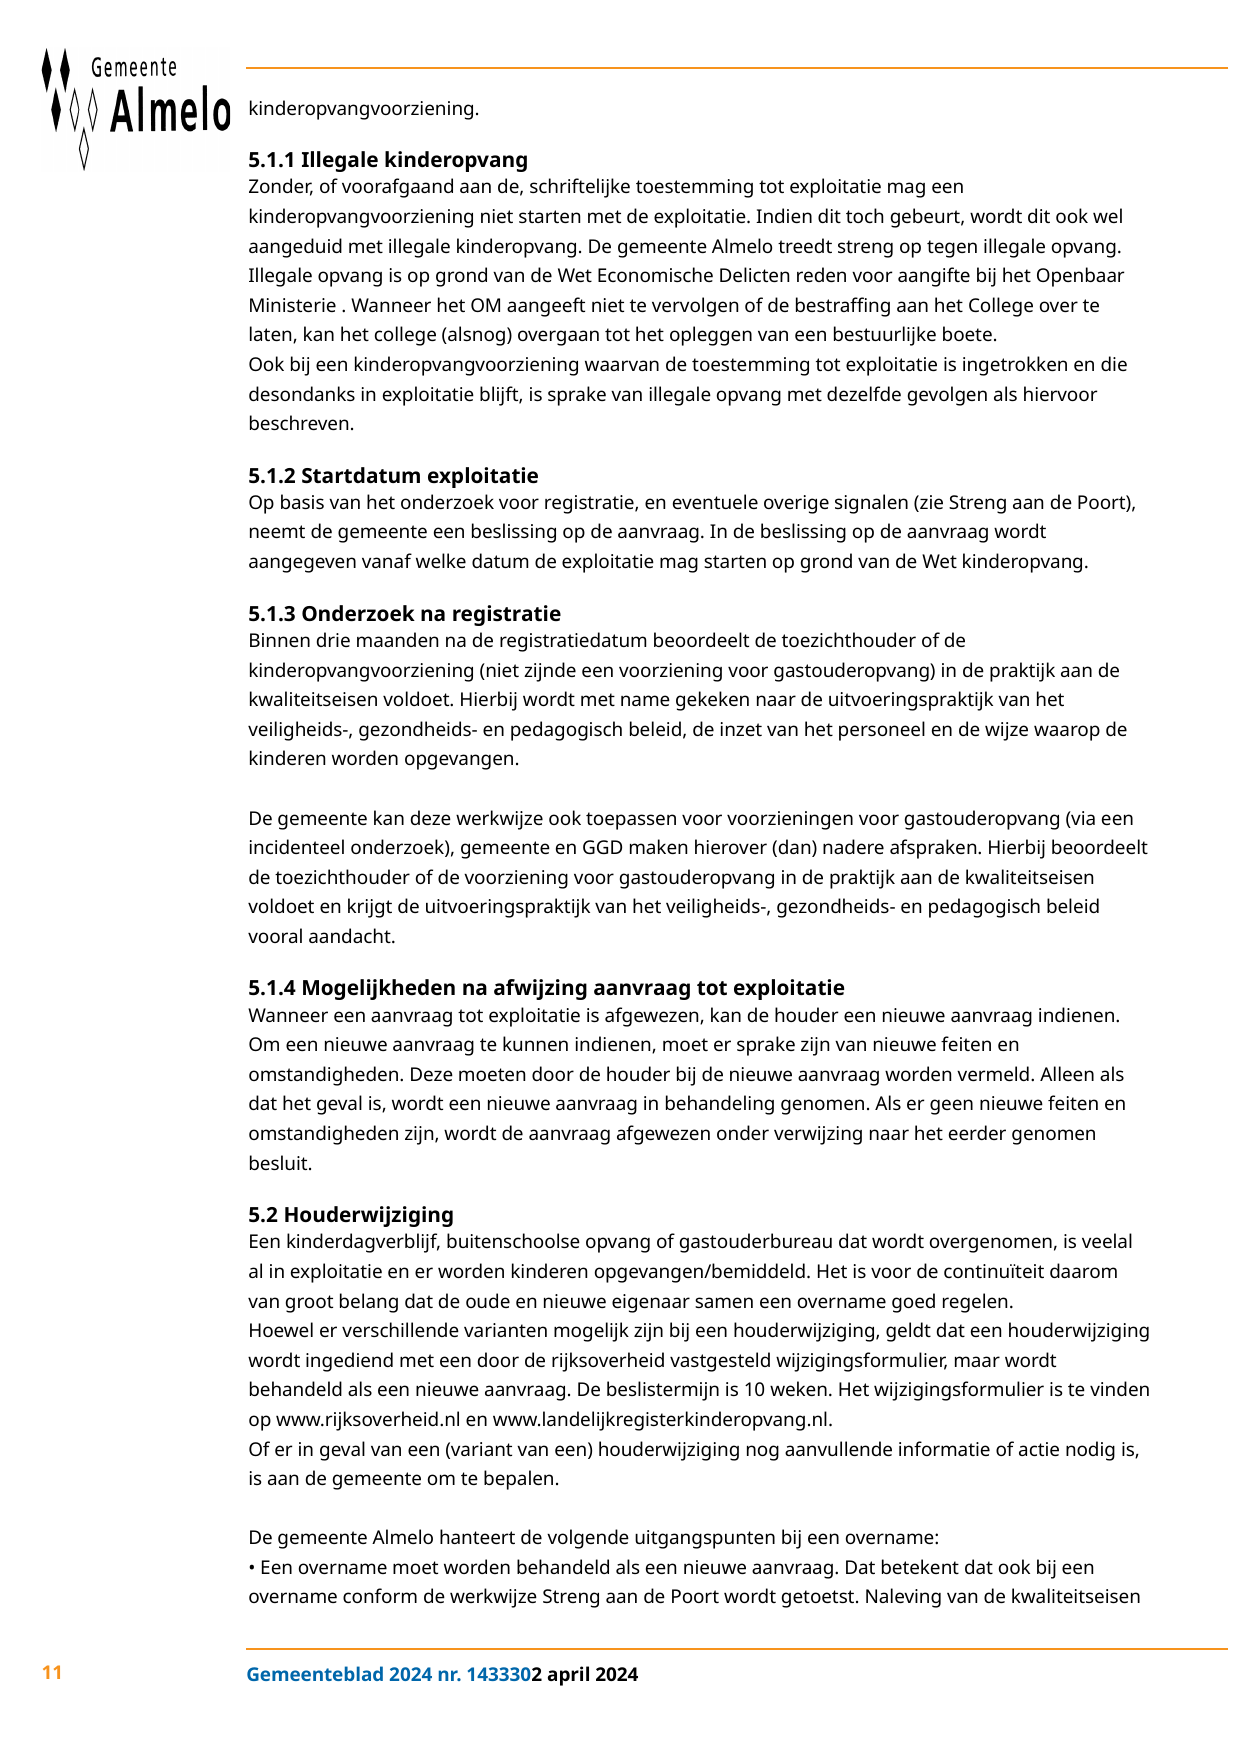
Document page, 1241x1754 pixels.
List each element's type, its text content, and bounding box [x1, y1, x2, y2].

text 5.1.1 Illegale kinderopvang [248, 145, 1152, 174]
text De gemeente Almelo hanteert de volgende uitgangspunten bij een overname: [248, 1524, 1152, 1550]
text 5.1.2 Startdatum exploitatie [248, 461, 1152, 489]
text 5.1.3 Onderzoek na registratie [248, 599, 1152, 627]
text • Een overname moet worden behandeld als een nieuwe aanvraag. Dat betekent dat ook bij een overname conform de werkwijze Streng aan de Poort wordt getoetst. Naleving van de kwaliteitseisen [248, 1554, 1152, 1609]
text Op basis van het onderzoek voor registratie, en eventuele overige signalen (zie Streng aan de Poort), neemt de gemeente een beslissing op de aanvraag. In de beslissing op de aanvraag wordt aangegeven vanaf welke datum de exploitatie mag starten op grond van de Wet kinderopvang. [248, 489, 1152, 574]
text Ook bij een kinderopvangvoorziening waarvan de toestemming tot exploitatie is ingetrokken en die desondanks in exploitatie blijft, is sprake van illegale opvang met dezelfde gevolgen als hiervoor beschreven. [248, 351, 1152, 436]
picture [41, 47, 231, 172]
text Of er in geval van een (variant van een) houderwijziging nog aanvullende informatie of actie nodig is, is aan de gemeente om te bepalen. [248, 1436, 1152, 1491]
text kinderopvangvoorziening. [248, 95, 1152, 121]
text Hoewel er verschillende varianten mogelijk zijn bij een houderwijziging, geldt dat een houderwijziging wordt ingediend met een door de rijksoverheid vastgesteld wijzigingsformulier, maar wordt behandeld als een nieuwe aanvraag. De beslistermijn is 10 weken. Het wijzigingsformulier is te vinden op www.rijksoverheid.nl en www.landelijkregisterkinderopvang.nl. [248, 1317, 1152, 1432]
text 5.1.4 Mogelijkheden na afwijzing aanvraag tot exploitatie [248, 973, 1152, 1002]
text Een kinderdagverblijf, buitenschoolse opvang of gastouderbureau dat wordt overgenomen, is veelal al in exploitatie en er worden kinderen opgevangen/bemiddeld. Het is voor de continuïteit daarom van groot belang dat de oude en nieuwe eigenaar samen een overname goed regelen. [248, 1229, 1152, 1313]
text Wanneer een aanvraag tot exploitatie is afgewezen, kan de houder een nieuwe aanvraag indienen. Om een nieuwe aanvraag te kunnen indienen, moet er sprake zijn van nieuwe feiten en omstandigheden. Deze moeten door de houder bij de nieuwe aanvraag worden vermeld. Alleen als dat het geval is, wordt een nieuwe aanvraag in behandeling genomen. Als er geen nieuwe feiten en omstandigheden zijn, wordt de aanvraag afgewezen onder verwijzing naar het eerder genomen besluit. [248, 1002, 1152, 1176]
text Zonder, of voorafgaand aan de, schriftelijke toestemming tot exploitatie mag een kinderopvangvoorziening niet starten met de exploitatie. Indien dit toch gebeurt, wordt dit ook wel aangeduid met illegale kinderopvang. De gemeente Almelo treedt streng op tegen illegale opvang. Illegale opvang is op grond van de Wet Economische Delicten reden voor aangifte bij het Openbaar Ministerie . Wanneer het OM aangeeft niet te vervolgen of de bestraffing aan het College over te laten, kan het college (alsnog) overgaan tot het opleggen van een bestuurlijke boete. [248, 174, 1152, 347]
text De gemeente kan deze werkwijze ook toepassen voor voorzieningen voor gastouderopvang (via een incidenteel onderzoek), gemeente en GGD maken hierover (dan) nadere afspraken. Hierbij beoordeelt de toezichthouder of de voorziening voor gastouderopvang in de praktijk aan de kwaliteitseisen voldoet en krijgt de uitvoeringspraktijk van het veiligheids-, gezondheids- en pedagogisch beleid vooral aandacht. [248, 805, 1152, 949]
text Binnen drie maanden na de registratiedatum beoordeelt de toezichthouder of de kinderopvangvoorziening (niet zijnde een voorziening voor gastouderopvang) in de praktijk aan de kwaliteitseisen voldoet. Hierbij wordt met name gekeken naar de uitvoeringspraktijk van het veiligheids-, gezondheids- en pedagogisch beleid, de inzet van het personeel en de wijze waarop de kinderen worden opgevangen. [248, 627, 1152, 771]
text 5.2 Houderwijziging [248, 1200, 1152, 1229]
